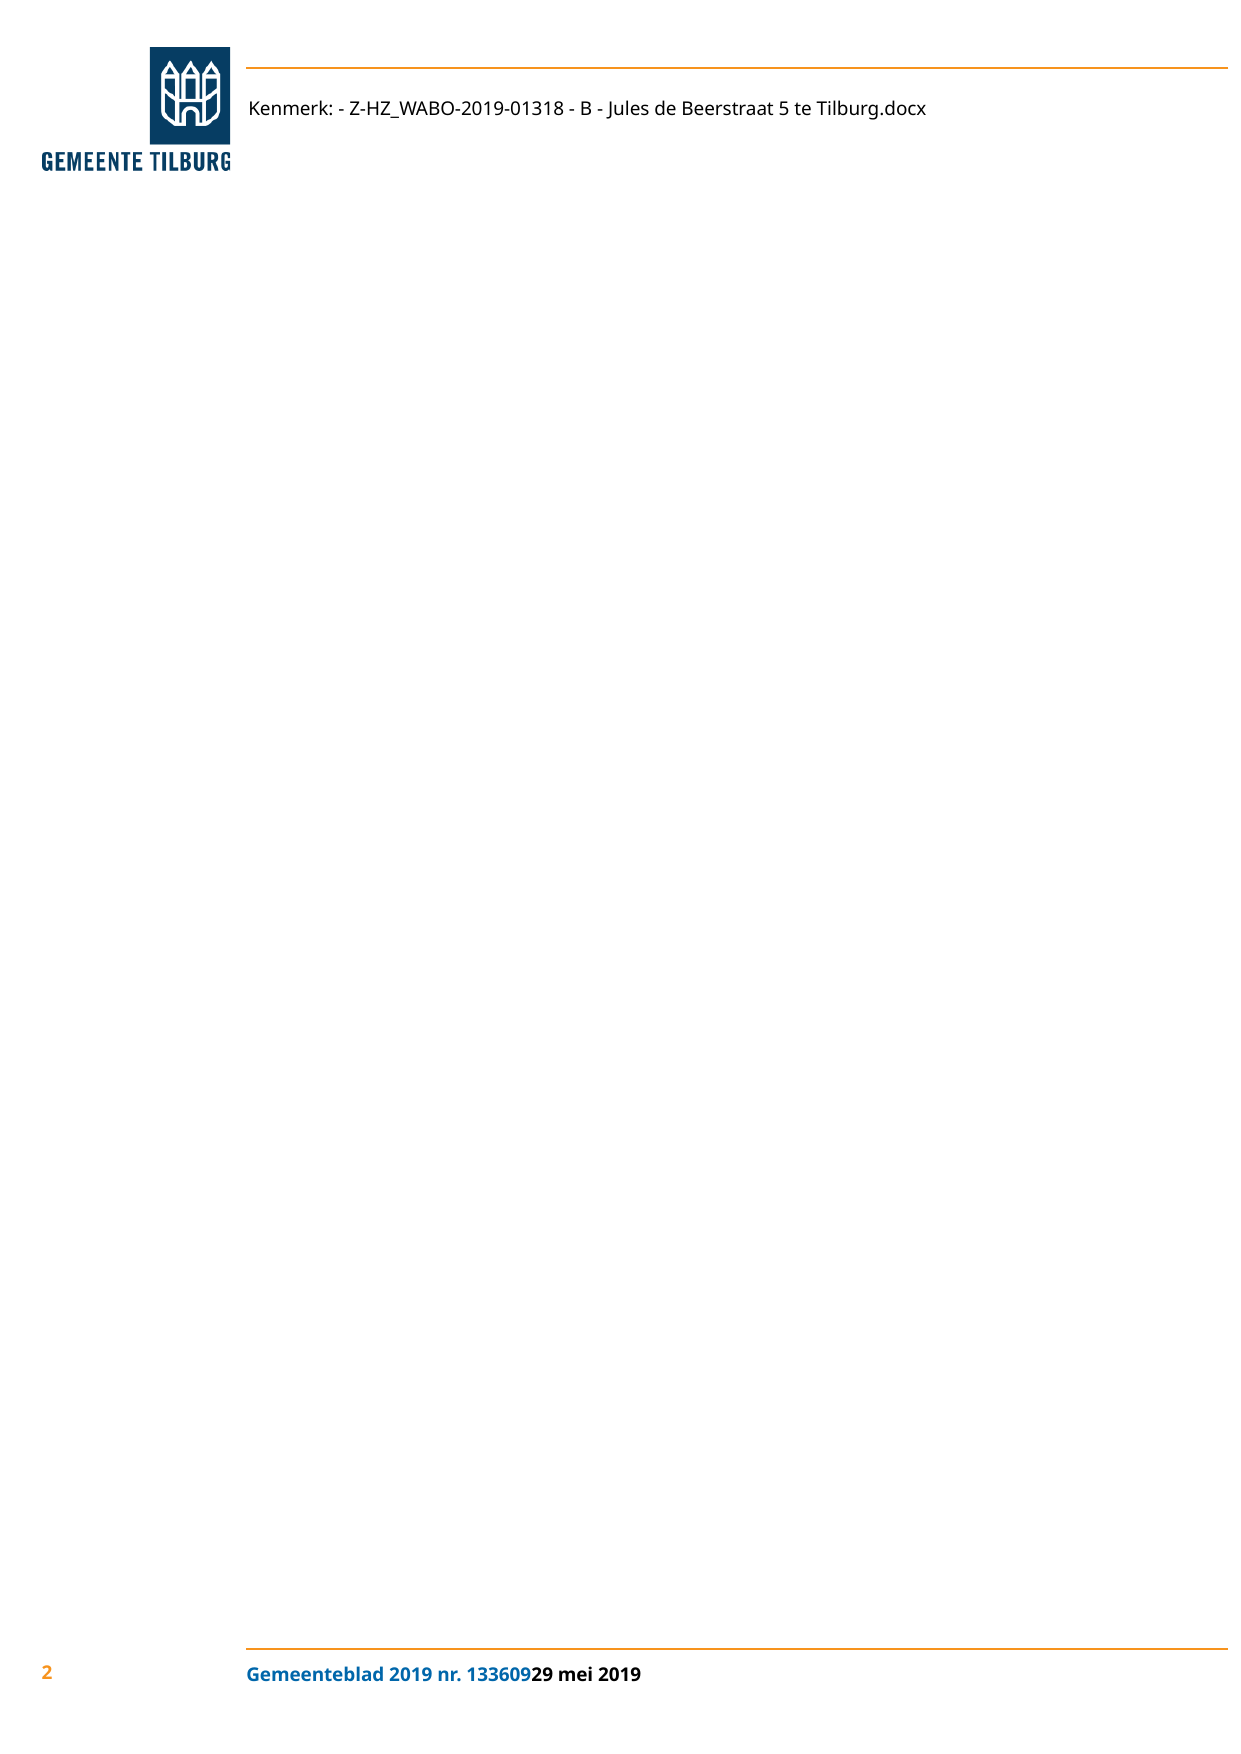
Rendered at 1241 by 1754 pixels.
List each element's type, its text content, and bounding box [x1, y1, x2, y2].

text Kenmerk: - Z-HZ_WABO-2019-01318 - B - Jules de Beerstraat 5 te Tilburg.docx [248, 95, 1152, 121]
picture [41, 47, 231, 172]
